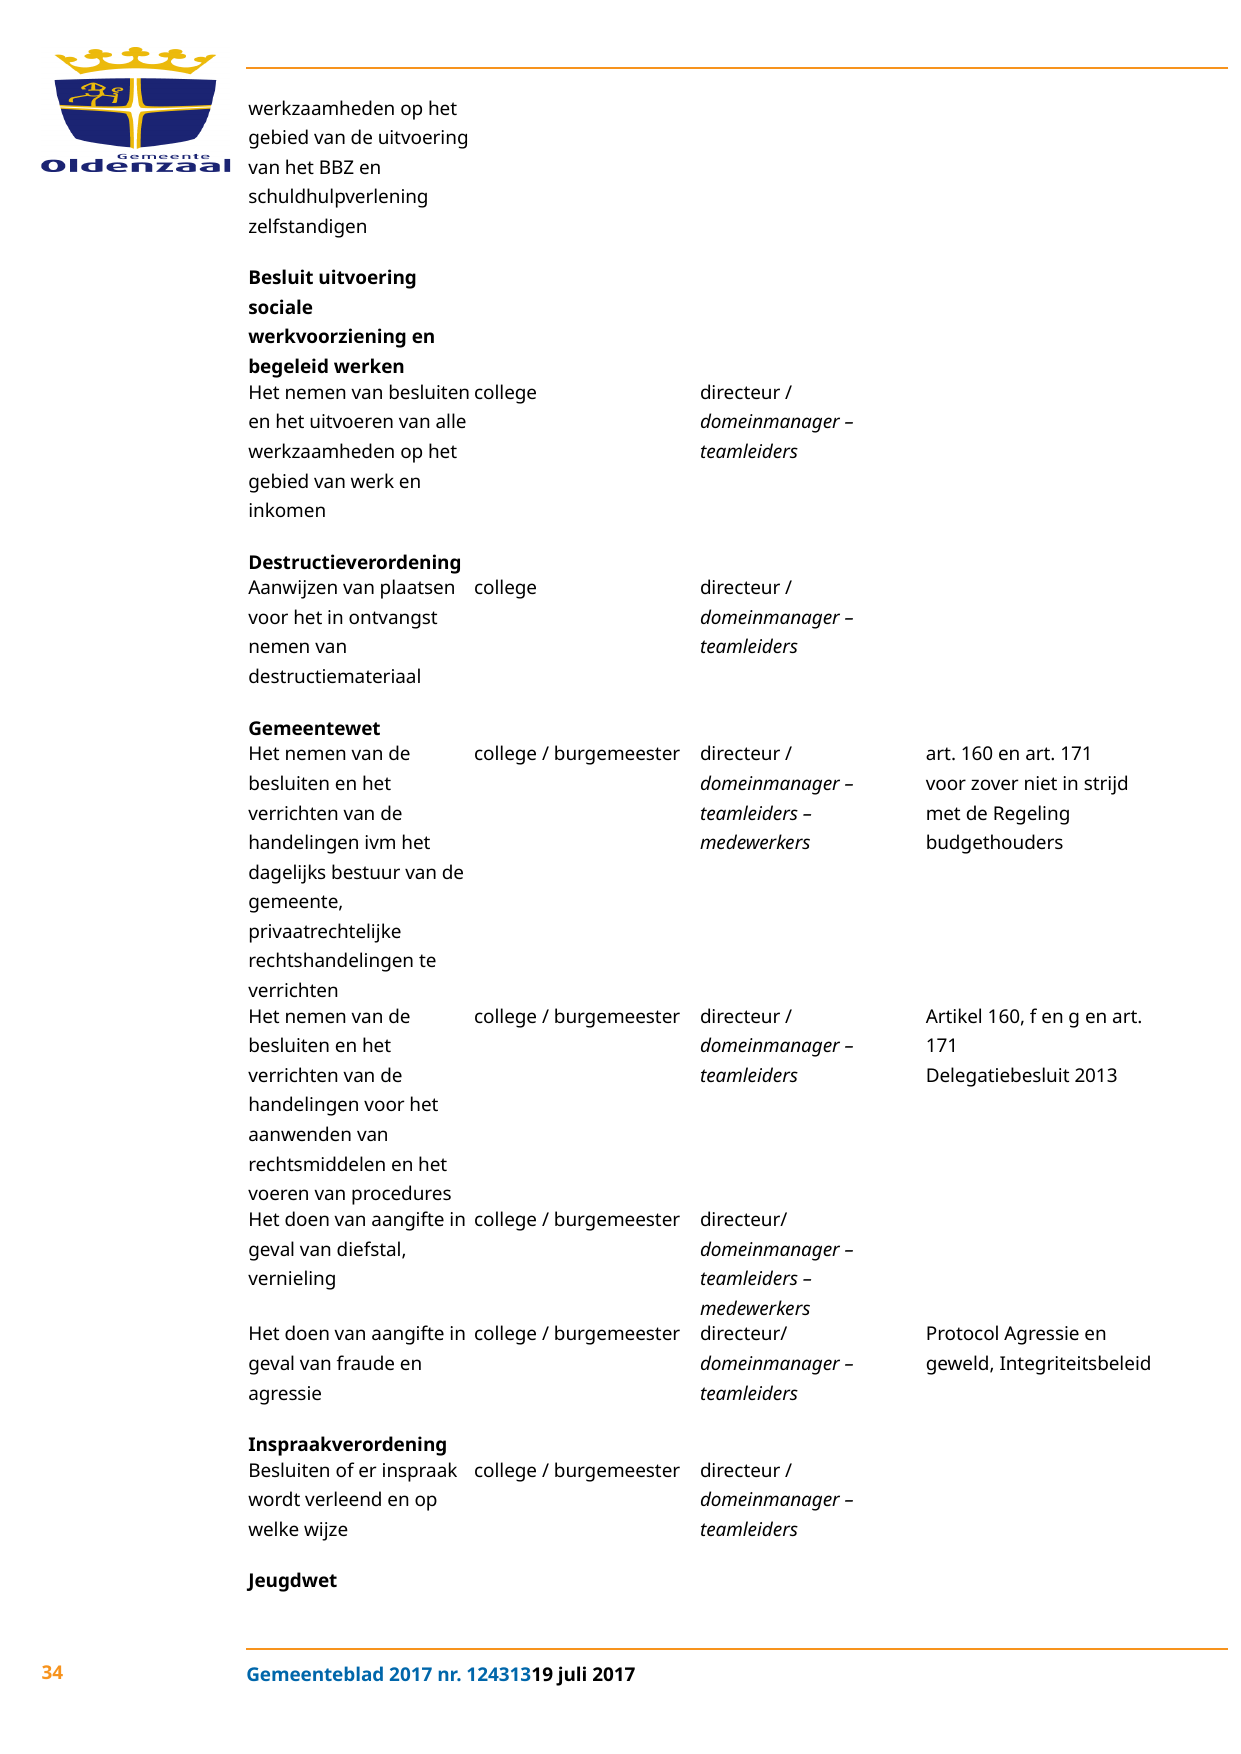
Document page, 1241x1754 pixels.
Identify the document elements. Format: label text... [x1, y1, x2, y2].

table_cell werkzaamheden op het gebied van de uitvoering van het BBZ en schuldhulpverlening zelfstandigen [248, 95, 474, 239]
picture [41, 47, 231, 172]
table_cell [926, 1431, 1152, 1457]
table_cell [474, 1568, 700, 1593]
table_cell [926, 549, 1152, 574]
table_cell [474, 523, 700, 549]
table_cell college / burgemeester [474, 1321, 700, 1406]
table_cell directeur / domeinmanager – teamleiders [700, 379, 926, 523]
table_cell [926, 1457, 1152, 1542]
table_cell college / burgemeester [474, 1457, 700, 1542]
table_cell Het doen van aangifte in geval van diefstal, vernieling [248, 1206, 474, 1321]
table_cell [474, 1406, 700, 1431]
table_cell art. 160 en art. 171 voor zover niet in strijd met de Regeling budgethouders [926, 741, 1152, 1003]
table_cell [700, 239, 926, 264]
table_cell Besluiten of er inspraak wordt verleend en op welke wijze [248, 1457, 474, 1542]
table_cell [926, 575, 1152, 689]
table_cell college / burgemeester [474, 741, 700, 1003]
table_cell [700, 1406, 926, 1431]
table_cell [926, 239, 1152, 264]
table_cell [926, 379, 1152, 523]
table_cell Protocol Agressie en geweld, Integriteitsbeleid [926, 1321, 1152, 1406]
table_cell directeur / domeinmanager – teamleiders [700, 1457, 926, 1542]
table_cell [474, 265, 700, 379]
table_cell directeur/ domeinmanager – teamleiders – medewerkers [700, 1206, 926, 1321]
table_cell [926, 1568, 1152, 1593]
table_cell college / burgemeester [474, 1003, 700, 1206]
table_cell Artikel 160, f en g en art. 171 Delegatiebesluit 2013 [926, 1003, 1152, 1206]
table_cell [926, 265, 1152, 379]
table_cell [700, 1431, 926, 1457]
table_cell college [474, 379, 700, 523]
table_cell Destructieverordening [248, 549, 474, 574]
table_cell Besluit uitvoering sociale werkvoorziening en begeleid werken [248, 265, 474, 379]
table_cell directeur/ domeinmanager – teamleiders [700, 1321, 926, 1406]
table_cell [474, 1542, 700, 1568]
table_cell [700, 689, 926, 715]
table_cell [474, 1431, 700, 1457]
table_cell [700, 523, 926, 549]
table_cell [700, 265, 926, 379]
table_cell [926, 1406, 1152, 1431]
table_cell Jeugdwet [248, 1568, 474, 1593]
table_cell [248, 523, 474, 549]
table_cell Inspraakverordening [248, 1431, 474, 1457]
table_cell [926, 1206, 1152, 1321]
table_cell [248, 239, 474, 264]
table_cell college [474, 575, 700, 689]
table_cell [700, 1568, 926, 1593]
table_cell Het nemen van besluiten en het uitvoeren van alle werkzaamheden op het gebied van werk en inkomen [248, 379, 474, 523]
table_cell Het nemen van de besluiten en het verrichten van de handelingen voor het aanwenden van rechtsmiddelen en het voeren van procedures [248, 1003, 474, 1206]
table_cell Gemeentewet [248, 715, 474, 741]
table_cell Aanwijzen van plaatsen voor het in ontvangst nemen van destructiemateriaal [248, 575, 474, 689]
table_cell Het doen van aangifte in geval van fraude en agressie [248, 1321, 474, 1406]
table_cell [926, 1542, 1152, 1568]
table_cell [474, 95, 700, 239]
table_cell [248, 689, 474, 715]
table_cell [474, 689, 700, 715]
table_cell [700, 549, 926, 574]
table_cell directeur / domeinmanager – teamleiders [700, 575, 926, 689]
table_cell [474, 715, 700, 741]
table_cell [700, 95, 926, 239]
table_cell college / burgemeester [474, 1206, 700, 1321]
table_cell [248, 1542, 474, 1568]
table_cell [474, 549, 700, 574]
table_cell [248, 1406, 474, 1431]
table_cell [926, 689, 1152, 715]
table_cell [474, 239, 700, 264]
table_cell [700, 1542, 926, 1568]
table_cell Het nemen van de besluiten en het verrichten van de handelingen ivm het dagelijks bestuur van de gemeente, privaatrechtelijke rechtshandelingen te verrichten [248, 741, 474, 1003]
table_cell directeur / domeinmanager – teamleiders [700, 1003, 926, 1206]
table_cell [926, 523, 1152, 549]
table_cell directeur / domeinmanager – teamleiders – medewerkers [700, 741, 926, 1003]
table_cell [926, 715, 1152, 741]
table_cell [926, 95, 1152, 239]
table_cell [700, 715, 926, 741]
